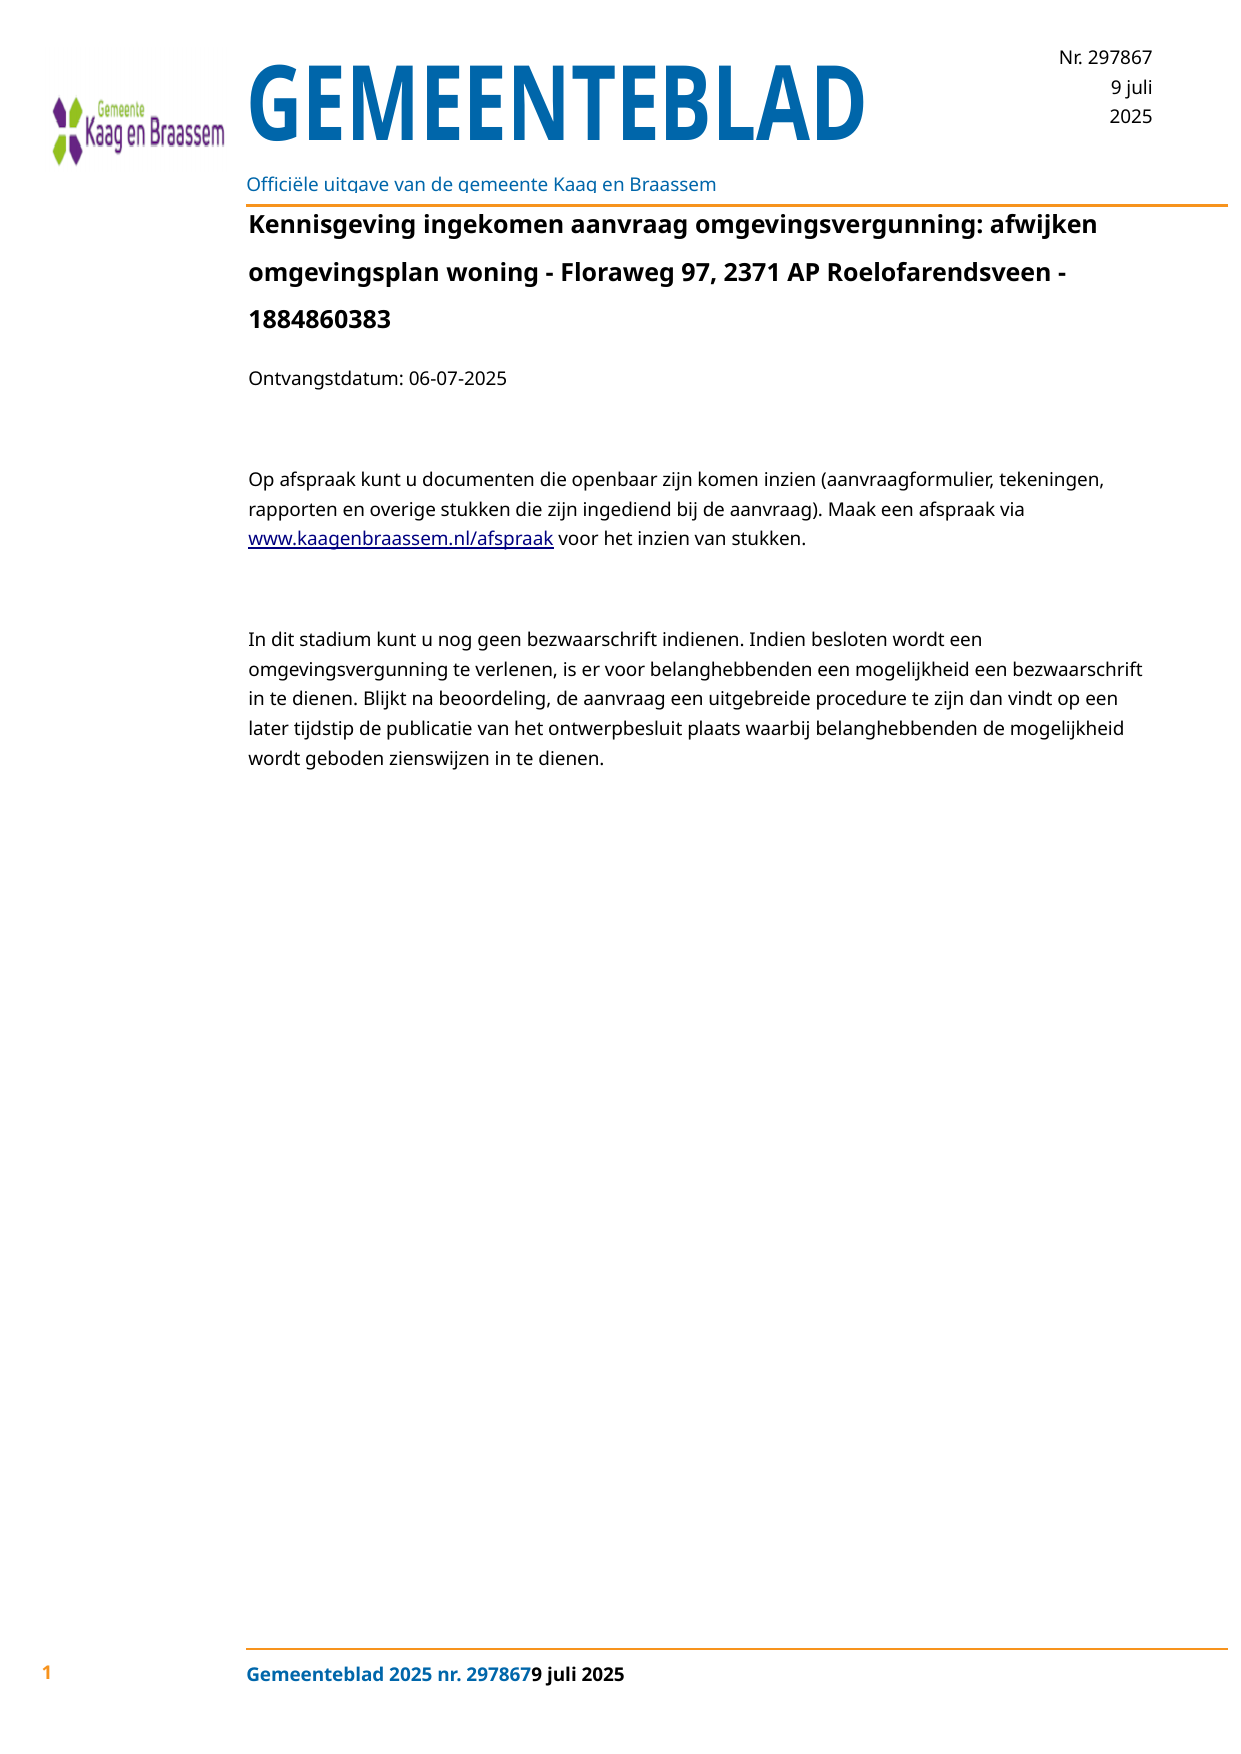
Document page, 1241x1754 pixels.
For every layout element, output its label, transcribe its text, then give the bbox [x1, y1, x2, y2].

text Kennisgeving ingekomen aanvraag omgevingsvergunning: afwijken omgevingsplan woning - Floraweg 97, 2371 AP Roelofarendsveen - 1884860383 [248, 207, 1152, 336]
text In dit stadium kunt u nog geen bezwaarschrift indienen. Indien besloten wordt een omgevingsvergunning te verlenen, is er voor belanghebbenden een mogelijkheid een bezwaarschrift in te dienen. Blijkt na beoordeling, de aanvraag een uitgebreide procedure te zijn dan vindt op een later tijdstip de publicatie van het ontwerpbesluit plaats waarbij belanghebbenden de mogelijkheid wordt geboden zienswijzen in te dienen. [248, 626, 1152, 770]
text Ontvangstdatum: 06-07-2025 [248, 366, 1152, 391]
text Op afspraak kunt u documenten die openbaar zijn komen inzien (aanvraagformulier, tekeningen, rapporten en overige stukken die zijn ingediend bij de aanvraag). Maak een afspraak via www.kaagenbraassem.nl/afspraak voor het inzien van stukken. [248, 466, 1152, 551]
picture [41, 47, 231, 172]
